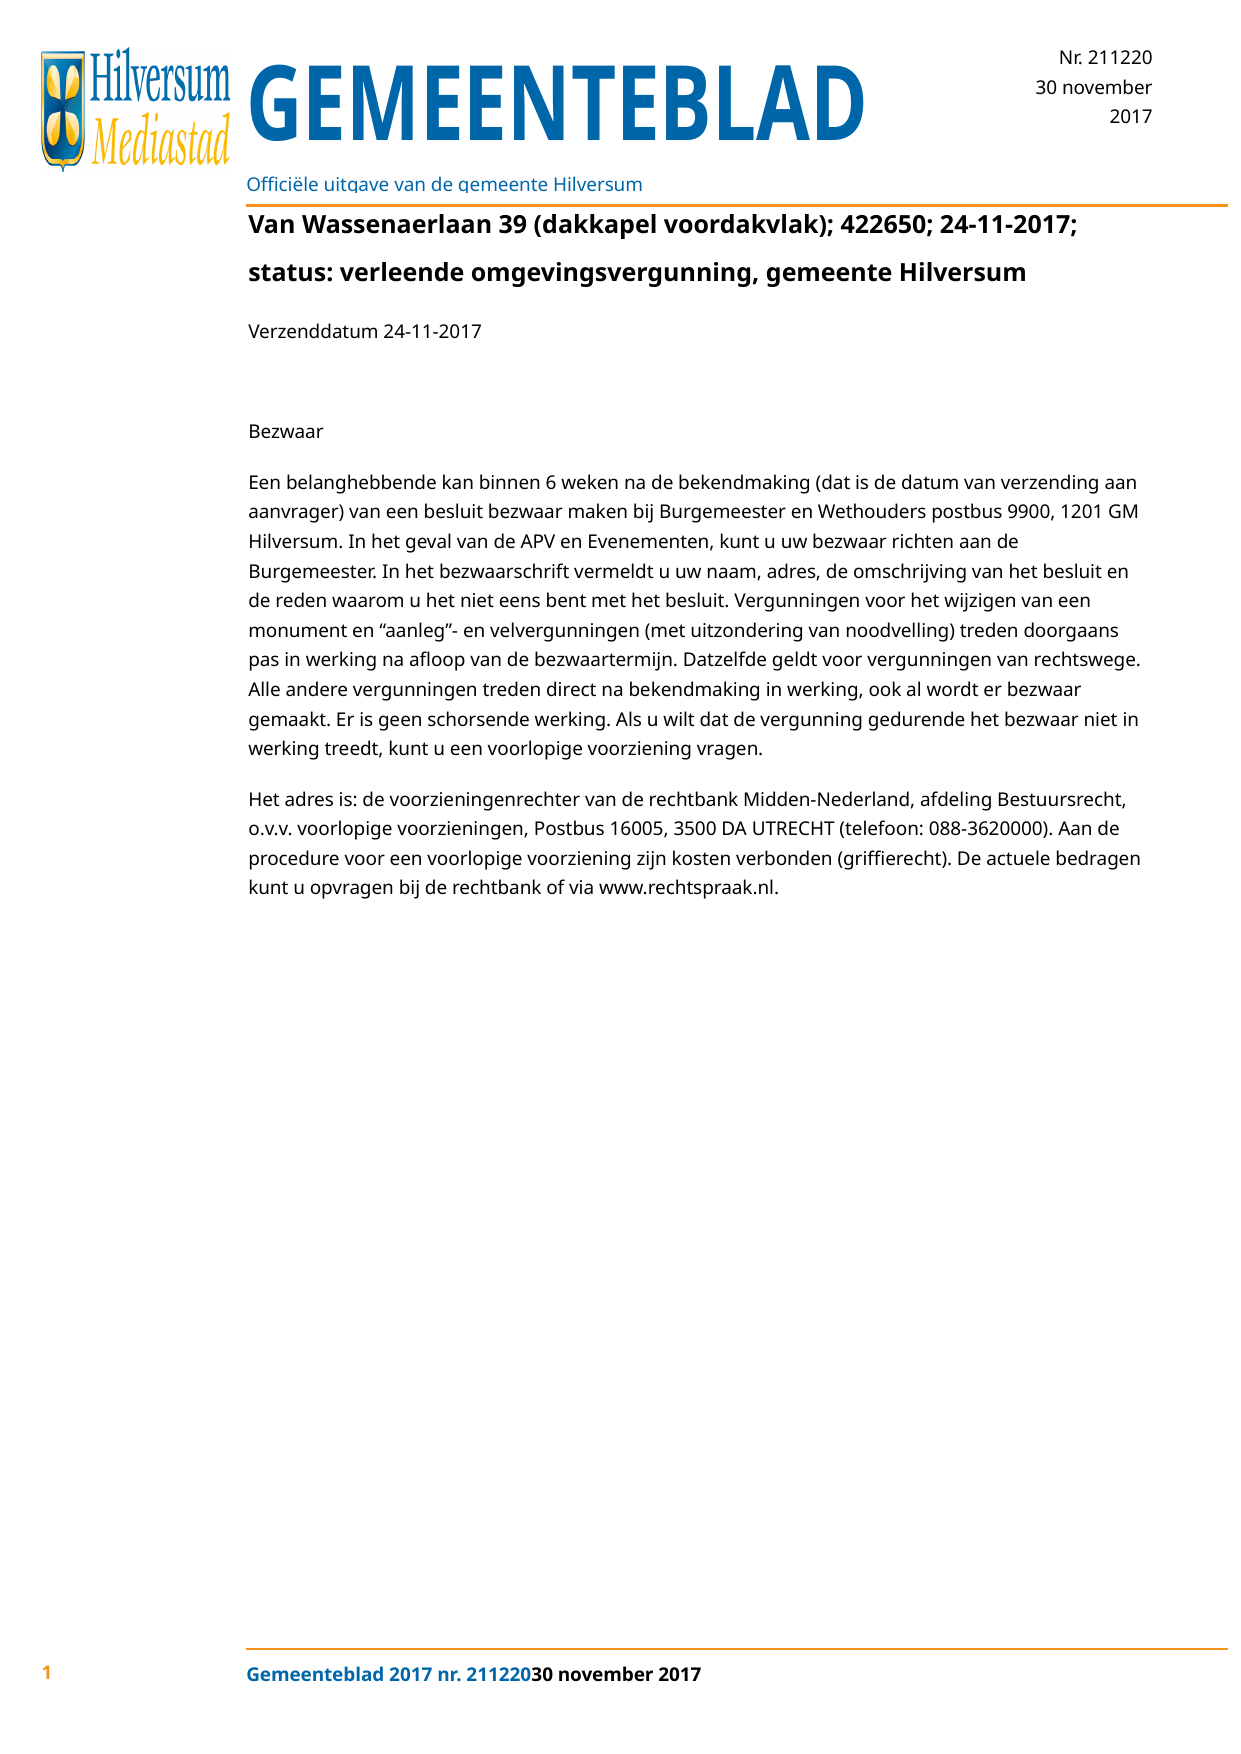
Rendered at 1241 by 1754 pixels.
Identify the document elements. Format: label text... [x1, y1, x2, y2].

picture [41, 47, 231, 172]
text Het adres is: de voorzieningenrechter van de rechtbank Midden-Nederland, afdeling Bestuursrecht, o.v.v. voorlopige voorzieningen, Postbus 16005, 3500 DA UTRECHT (telefoon: 088-3620000). Aan de procedure voor een voorlopige voorziening zijn kosten verbonden (griffierecht). De actuele bedragen kunt u opvragen bij de rechtbank of via www.rechtspraak.nl. [248, 786, 1152, 900]
text Van Wassenaerlaan 39 (dakkapel voordakvlak); 422650; 24-11-2017; status: verleende omgevingsvergunning, gemeente Hilversum [248, 207, 1152, 288]
text Een belanghebbende kan binnen 6 weken na de bekendmaking (dat is de datum van verzending aan aanvrager) van een besluit bezwaar maken bij Burgemeester en Wethouders postbus 9900, 1201 GM Hilversum. In het geval van de APV en Evenementen, kunt u uw bezwaar richten aan de Burgemeester. In het bezwaarschrift vermeldt u uw naam, adres, de omschrijving van het besluit en de reden waarom u het niet eens bent met het besluit. Vergunningen voor het wijzigen van een monument en “aanleg”- en velvergunningen (met uitzondering van noodvelling) treden doorgaans pas in werking na afloop van de bezwaartermijn. Datzelfde geldt voor vergunningen van rechtswege. Alle andere vergunningen treden direct na bekendmaking in werking, ook al wordt er bezwaar gemaakt. Er is geen schorsende werking. Als u wilt dat de vergunning gedurende het bezwaar niet in werking treedt, kunt u een voorlopige voorziening vragen. [248, 469, 1152, 761]
text Bezwaar [248, 419, 1152, 444]
text Verzenddatum 24-11-2017 [248, 318, 1152, 344]
